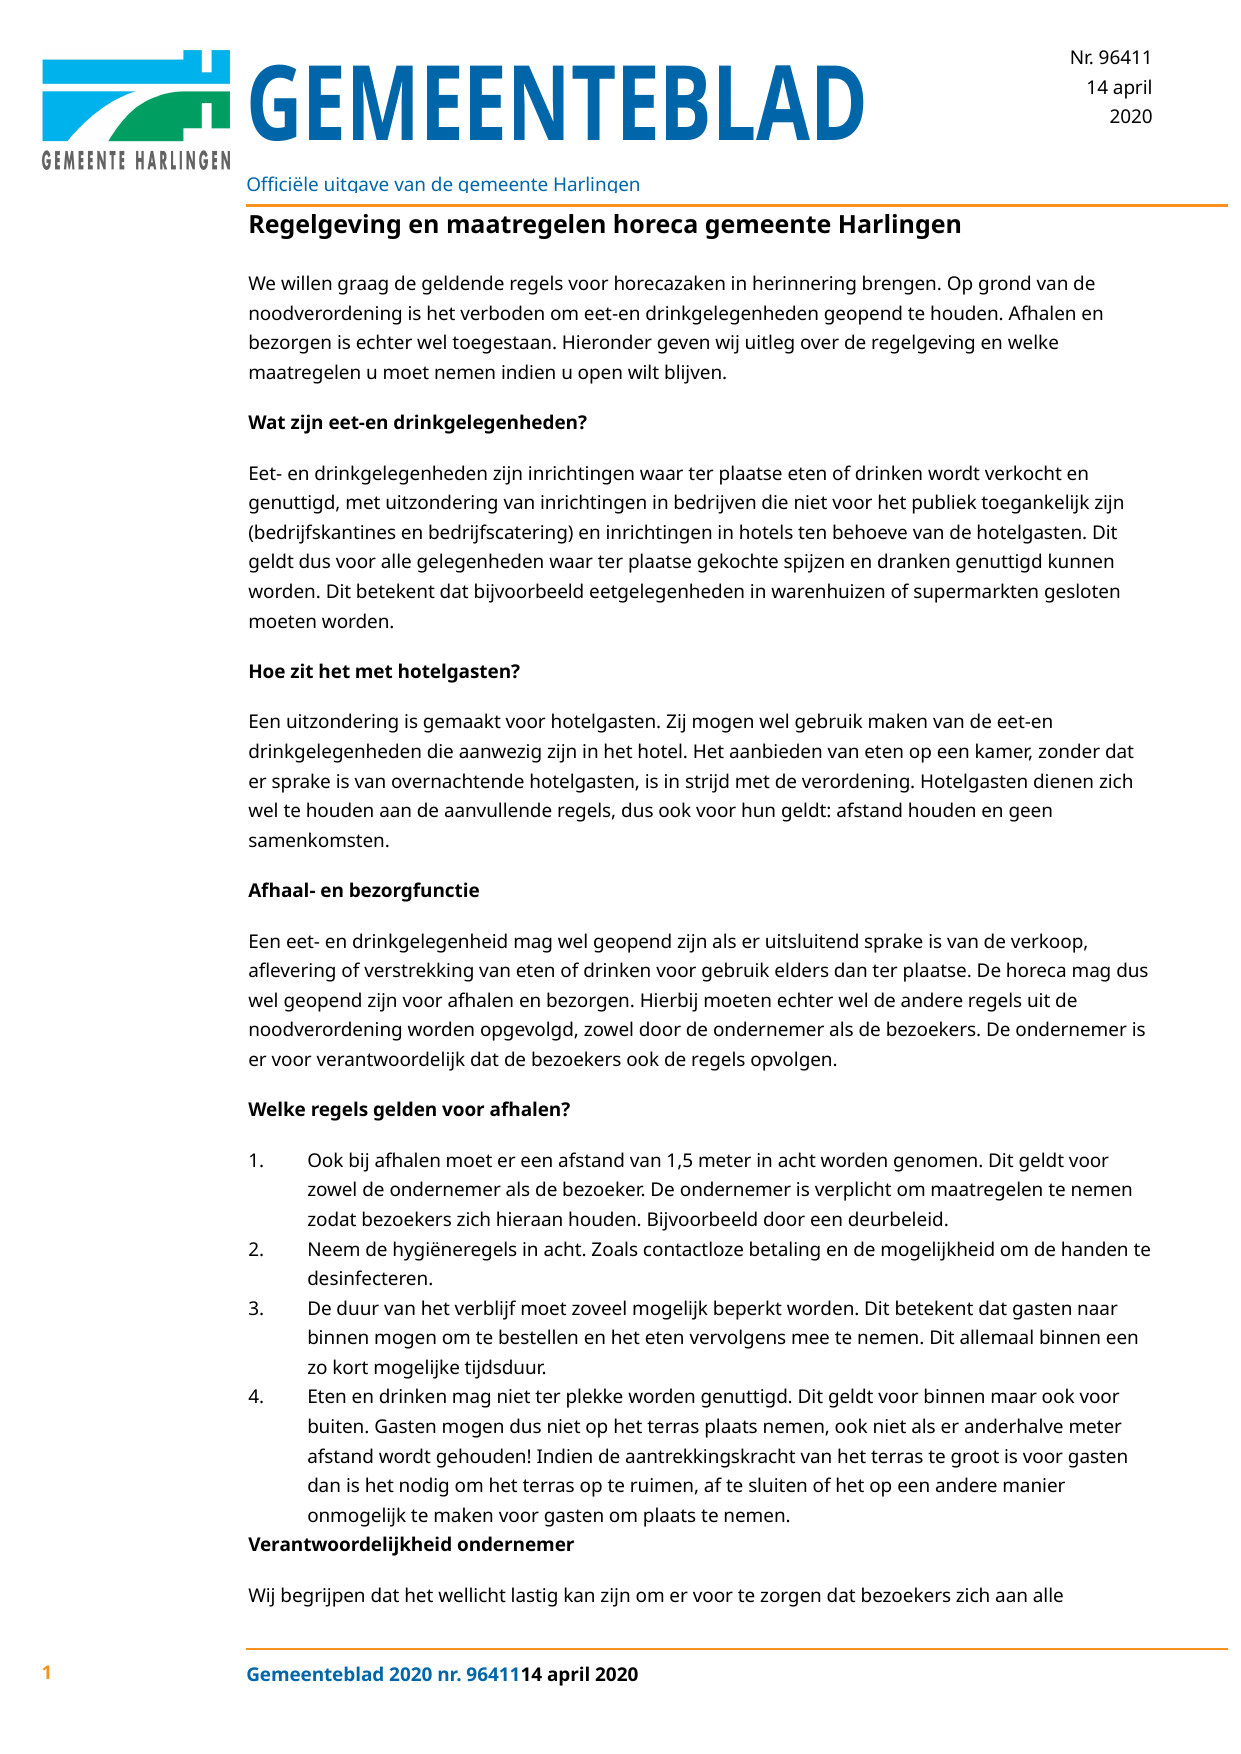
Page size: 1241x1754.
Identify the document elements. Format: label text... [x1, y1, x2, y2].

text Eet- en drinkgelegenheden zijn inrichtingen waar ter plaatse eten of drinken wordt verkocht en genuttigd, met uitzondering van inrichtingen in bedrijven die niet voor het publiek toegankelijk zijn (bedrijfskantines en bedrijfscatering) en inrichtingen in hotels ten behoeve van de hotelgasten. Dit geldt dus voor alle gelegenheden waar ter plaatse gekochte spijzen en dranken genuttigd kunnen worden. Dit betekent dat bijvoorbeeld eetgelegenheden in warenhuizen of supermarkten gesloten moeten worden. [248, 460, 1152, 633]
list Ook bij afhalen moet er een afstand van 1,5 meter in acht worden genomen. Dit geldt voor zowel de ondernemer als de bezoeker. De ondernemer is verplicht om maatregelen te nemen zodat bezoekers zich hieraan houden. Bijvoorbeeld door een deurbeleid. [248, 1147, 1152, 1232]
list Eten en drinken mag niet ter plekke worden genuttigd. Dit geldt voor binnen maar ook voor buiten. Gasten mogen dus niet op het terras plaats nemen, ook niet als er anderhalve meter afstand wordt gehouden! Indien de aantrekkingskracht van het terras te groot is voor gasten dan is het nodig om het terras op te ruimen, af te sluiten of het op een andere manier onmogelijk te maken voor gasten om plaats te nemen. [248, 1384, 1152, 1528]
text Hoe zit het met hotelgasten? [248, 658, 1152, 684]
list De duur van het verblijf moet zoveel mogelijk beperkt worden. Dit betekent dat gasten naar binnen mogen om te bestellen en het eten vervolgens mee te nemen. Dit allemaal binnen een zo kort mogelijke tijdsduur. [248, 1295, 1152, 1380]
text Een eet- en drinkgelegenheid mag wel geopend zijn als er uitsluitend sprake is van de verkoop, aflevering of verstrekking van eten of drinken voor gebruik elders dan ter plaatse. De horeca mag dus wel geopend zijn voor afhalen en bezorgen. Hierbij moeten echter wel de andere regels uit de noodverordening worden opgevolgd, zowel door de ondernemer als de bezoekers. De ondernemer is er voor verantwoordelijk dat de bezoekers ook de regels opvolgen. [248, 928, 1152, 1072]
list Neem de hygiëneregels in acht. Zoals contactloze betaling en de mogelijkheid om de handen te desinfecteren. [248, 1236, 1152, 1291]
text We willen graag de geldende regels voor horecazaken in herinnering brengen. Op grond van de noodverordening is het verboden om eet-en drinkgelegenheden geopend te houden. Afhalen en bezorgen is echter wel toegestaan. Hieronder geven wij uitleg over de regelgeving en welke maatregelen u moet nemen indien u open wilt blijven. [248, 270, 1152, 385]
text Wat zijn eet-en drinkgelegenheden? [248, 409, 1152, 435]
picture [41, 47, 231, 172]
text Verantwoordelijkheid ondernemer [248, 1532, 1152, 1557]
text Wij begrijpen dat het wellicht lastig kan zijn om er voor te zorgen dat bezoekers zich aan alle [248, 1582, 1152, 1608]
text Afhaal- en bezorgfunctie [248, 877, 1152, 903]
text Regelgeving en maatregelen horeca gemeente Harlingen [248, 207, 1152, 241]
text Welke regels gelden voor afhalen? [248, 1097, 1152, 1122]
text Een uitzondering is gemaakt voor hotelgasten. Zij mogen wel gebruik maken van de eet-en drinkgelegenheden die aanwezig zijn in het hotel. Het aanbieden van eten op een kamer, zonder dat er sprake is van overnachtende hotelgasten, is in strijd met de verordening. Hotelgasten dienen zich wel te houden aan de aanvullende regels, dus ook voor hun geldt: afstand houden en geen samenkomsten. [248, 709, 1152, 853]
